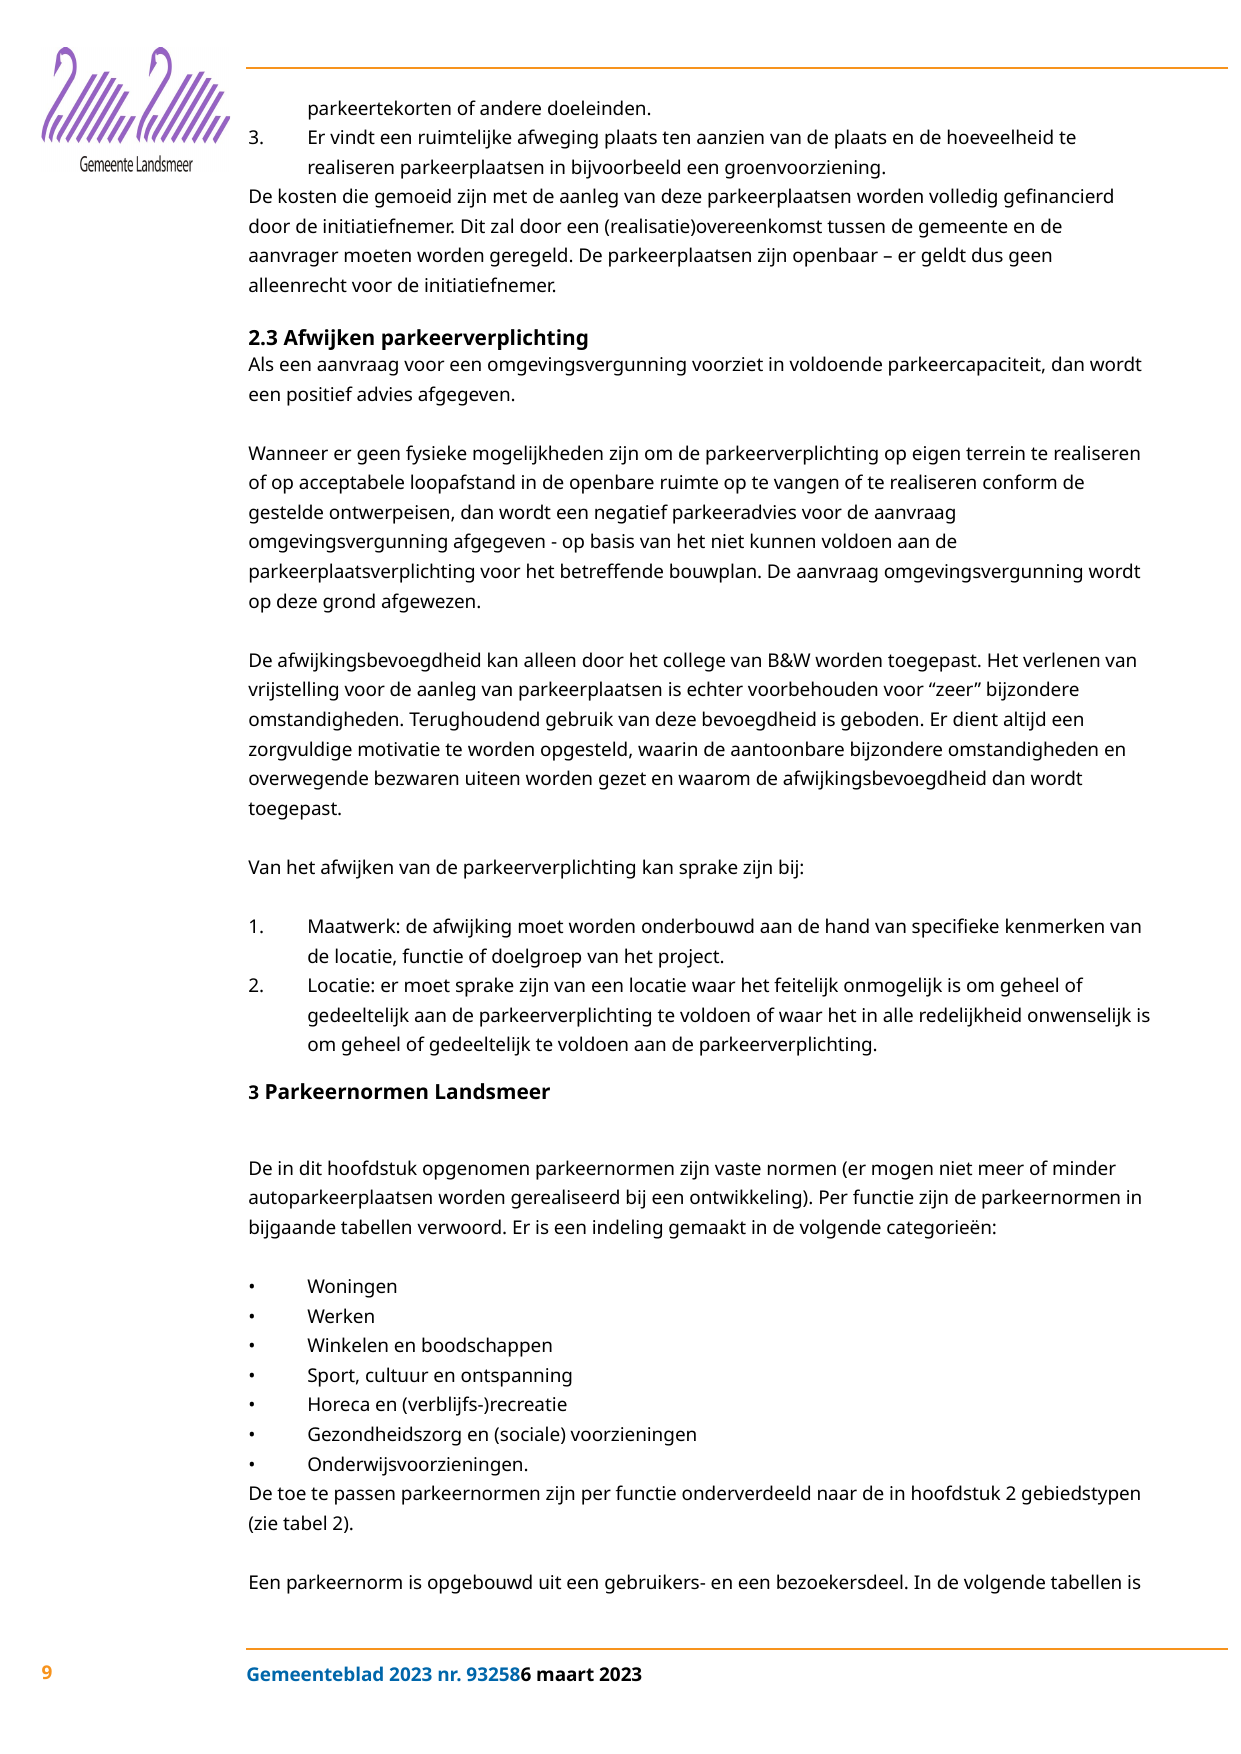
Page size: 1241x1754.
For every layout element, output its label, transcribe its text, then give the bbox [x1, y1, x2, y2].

list Sport, cultuur en ontspanning [248, 1362, 1152, 1388]
text Een parkeernorm is opgebouwd uit een gebruikers- en een bezoekersdeel. In de volgende tabellen is [248, 1569, 1152, 1595]
text De afwijkingsbevoegdheid kan alleen door het college van B&W worden toegepast. Het verlenen van vrijstelling voor de aanleg van parkeerplaatsen is echter voorbehouden voor “zeer” bijzondere omstandigheden. Terughoudend gebruik van deze bevoegdheid is geboden. Er dient altijd een zorgvuldige motivatie te worden opgesteld, waarin de aantoonbare bijzondere omstandigheden en overwegende bezwaren uiteen worden gezet en waarom de afwijkingsbevoegdheid dan wordt toegepast. [248, 647, 1152, 821]
text Van het afwijken van de parkeerverplichting kan sprake zijn bij: [248, 854, 1152, 880]
list Werken [248, 1303, 1152, 1328]
text 3 Parkeernormen Landsmeer [248, 1077, 1152, 1106]
list Winkelen en boodschappen [248, 1332, 1152, 1358]
text De in dit hoofdstuk opgenomen parkeernormen zijn vaste normen (er mogen niet meer of minder autoparkeerplaatsen worden gerealiseerd bij een ontwikkeling). Per functie zijn de parkeernormen in bijgaande tabellen verwoord. Er is een indeling gemaakt in de volgende categorieën: [248, 1155, 1152, 1240]
list Horeca en (verblijfs-)recreatie [248, 1392, 1152, 1417]
text De toe te passen parkeernormen zijn per functie onderverdeeld naar de in hoofdstuk 2 gebiedstypen (zie tabel 2). [248, 1480, 1152, 1536]
list Onderwijsvoorzieningen. [248, 1451, 1152, 1476]
list Maatwerk: de afwijking moet worden onderbouwd aan de hand van specifieke kenmerken van de locatie, functie of doelgroep van het project. [248, 913, 1152, 968]
text 2.3 Afwijken parkeerverplichting [248, 323, 1152, 351]
list parkeertekorten of andere doeleinden. [248, 95, 1152, 121]
text Als een aanvraag voor een omgevingsvergunning voorziet in voldoende parkeercapaciteit, dan wordt een positief advies afgegeven. [248, 351, 1152, 406]
list Woningen [248, 1273, 1152, 1299]
picture [41, 47, 231, 172]
text Wanneer er geen fysieke mogelijkheden zijn om de parkeerverplichting op eigen terrein te realiseren of op acceptabele loopafstand in de openbare ruimte op te vangen of te realiseren conform de gestelde ontwerpeisen, dan wordt een negatief parkeeradvies voor de aanvraag omgevingsvergunning afgegeven - op basis van het niet kunnen voldoen aan de parkeerplaatsverplichting voor het betreffende bouwplan. De aanvraag omgevingsvergunning wordt op deze grond afgewezen. [248, 440, 1152, 613]
list Er vindt een ruimtelijke afweging plaats ten aanzien van de plaats en de hoeveelheid te realiseren parkeerplaatsen in bijvoorbeeld een groenvoorziening. [248, 124, 1152, 180]
text De kosten die gemoeid zijn met de aanleg van deze parkeerplaatsen worden volledig gefinancierd door de initiatiefnemer. Dit zal door een (realisatie)overeenkomst tussen de gemeente en de aanvrager moeten worden geregeld. De parkeerplaatsen zijn openbaar – er geldt dus geen alleenrecht voor de initiatiefnemer. [248, 183, 1152, 298]
list Gezondheidszorg en (sociale) voorzieningen [248, 1421, 1152, 1447]
list Locatie: er moet sprake zijn van een locatie waar het feitelijk onmogelijk is om geheel of gedeeltelijk aan de parkeerverplichting te voldoen of waar het in alle redelijkheid onwenselijk is om geheel of gedeeltelijk te voldoen aan de parkeerverplichting. [248, 972, 1152, 1057]
